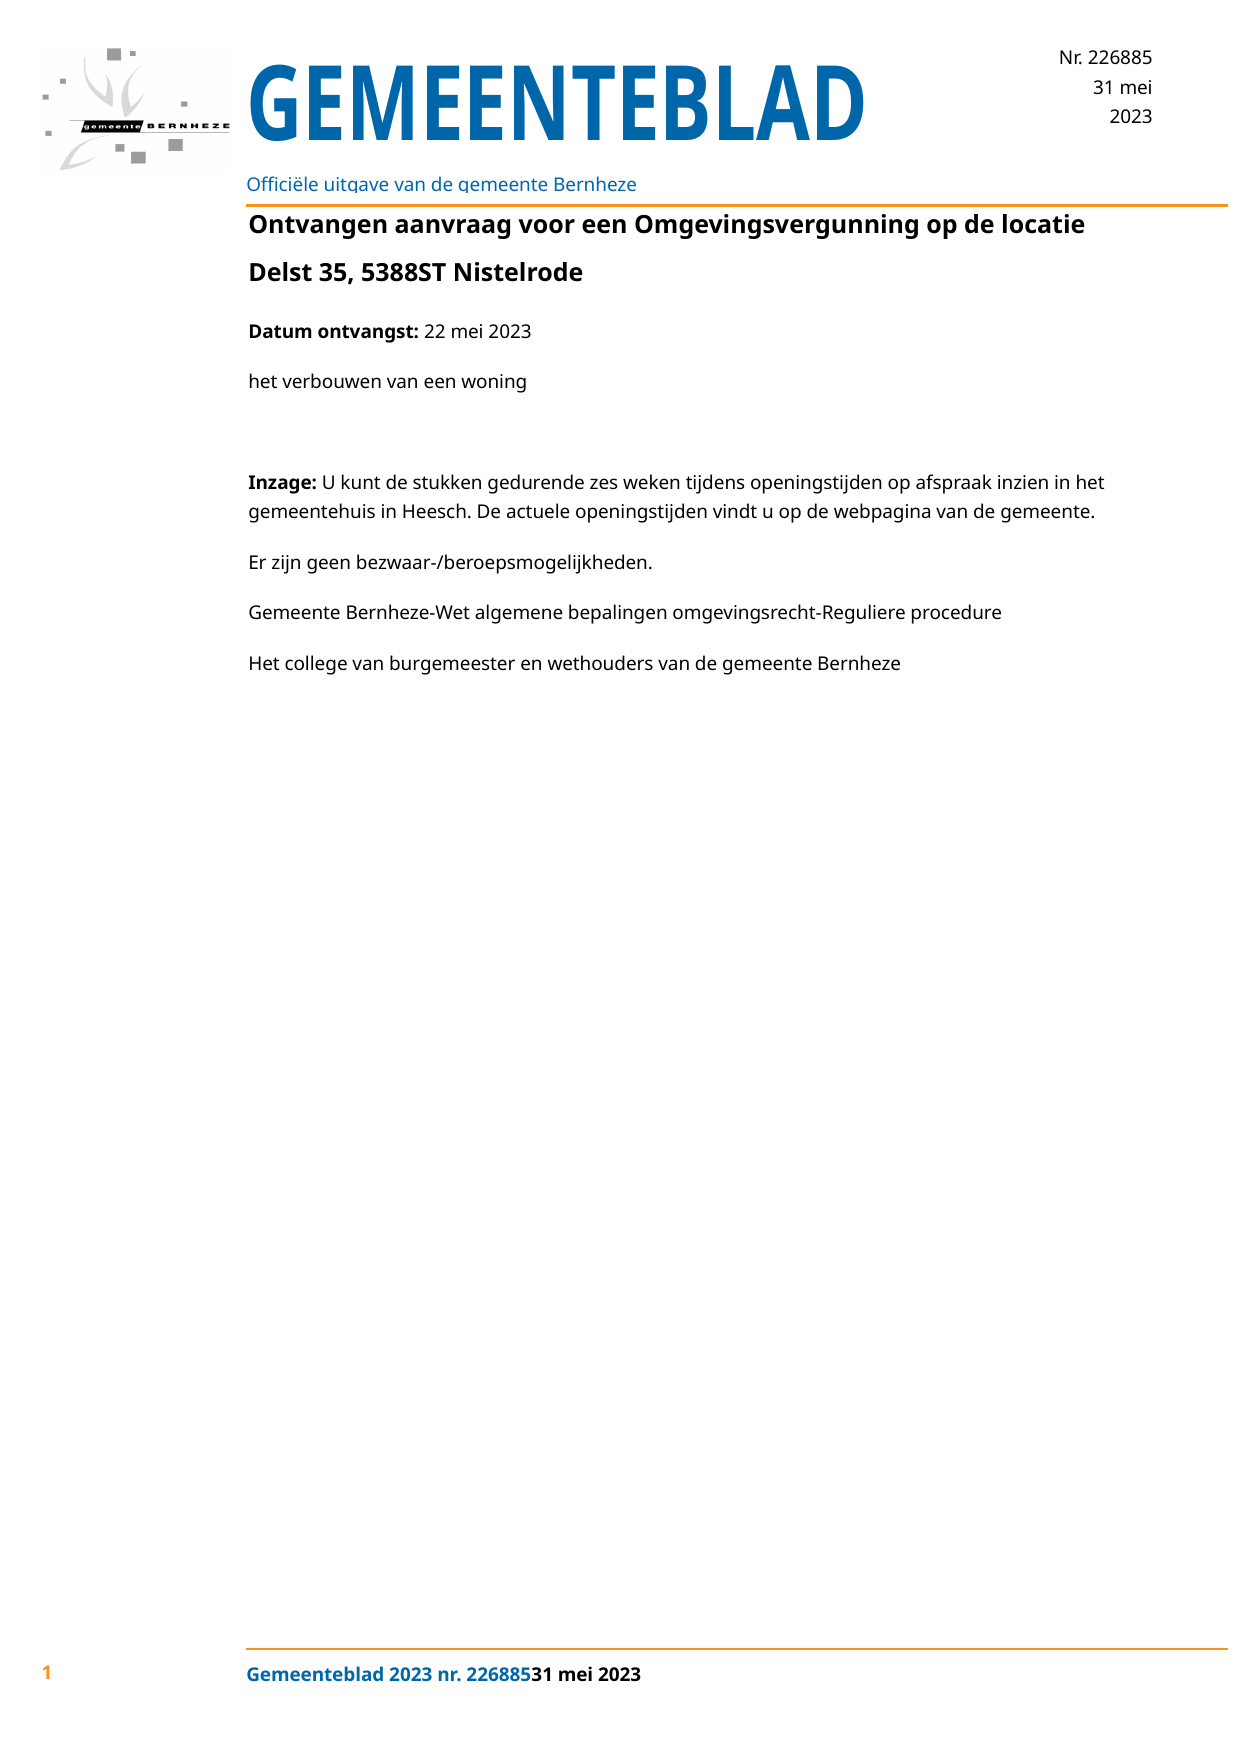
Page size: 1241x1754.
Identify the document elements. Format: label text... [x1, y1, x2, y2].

picture [41, 47, 231, 172]
text Het college van burgemeester en wethouders van de gemeente Bernheze [248, 650, 1152, 676]
text Gemeente Bernheze-Wet algemene bepalingen omgevingsrecht-Reguliere procedure [248, 599, 1152, 625]
text Er zijn geen bezwaar-/beroepsmogelijkheden. [248, 549, 1152, 575]
text het verbouwen van een woning [248, 368, 1152, 394]
text Ontvangen aanvraag voor een Omgevingsvergunning op de locatie Delst 35, 5388ST Nistelrode [248, 207, 1152, 288]
text Inzage: U kunt de stukken gedurende zes weken tijdens openingstijden op afspraak inzien in het gemeentehuis in Heesch. De actuele openingstijden vindt u op de webpagina van de gemeente. [248, 469, 1152, 524]
text Datum ontvangst: 22 mei 2023 [248, 318, 1152, 344]
